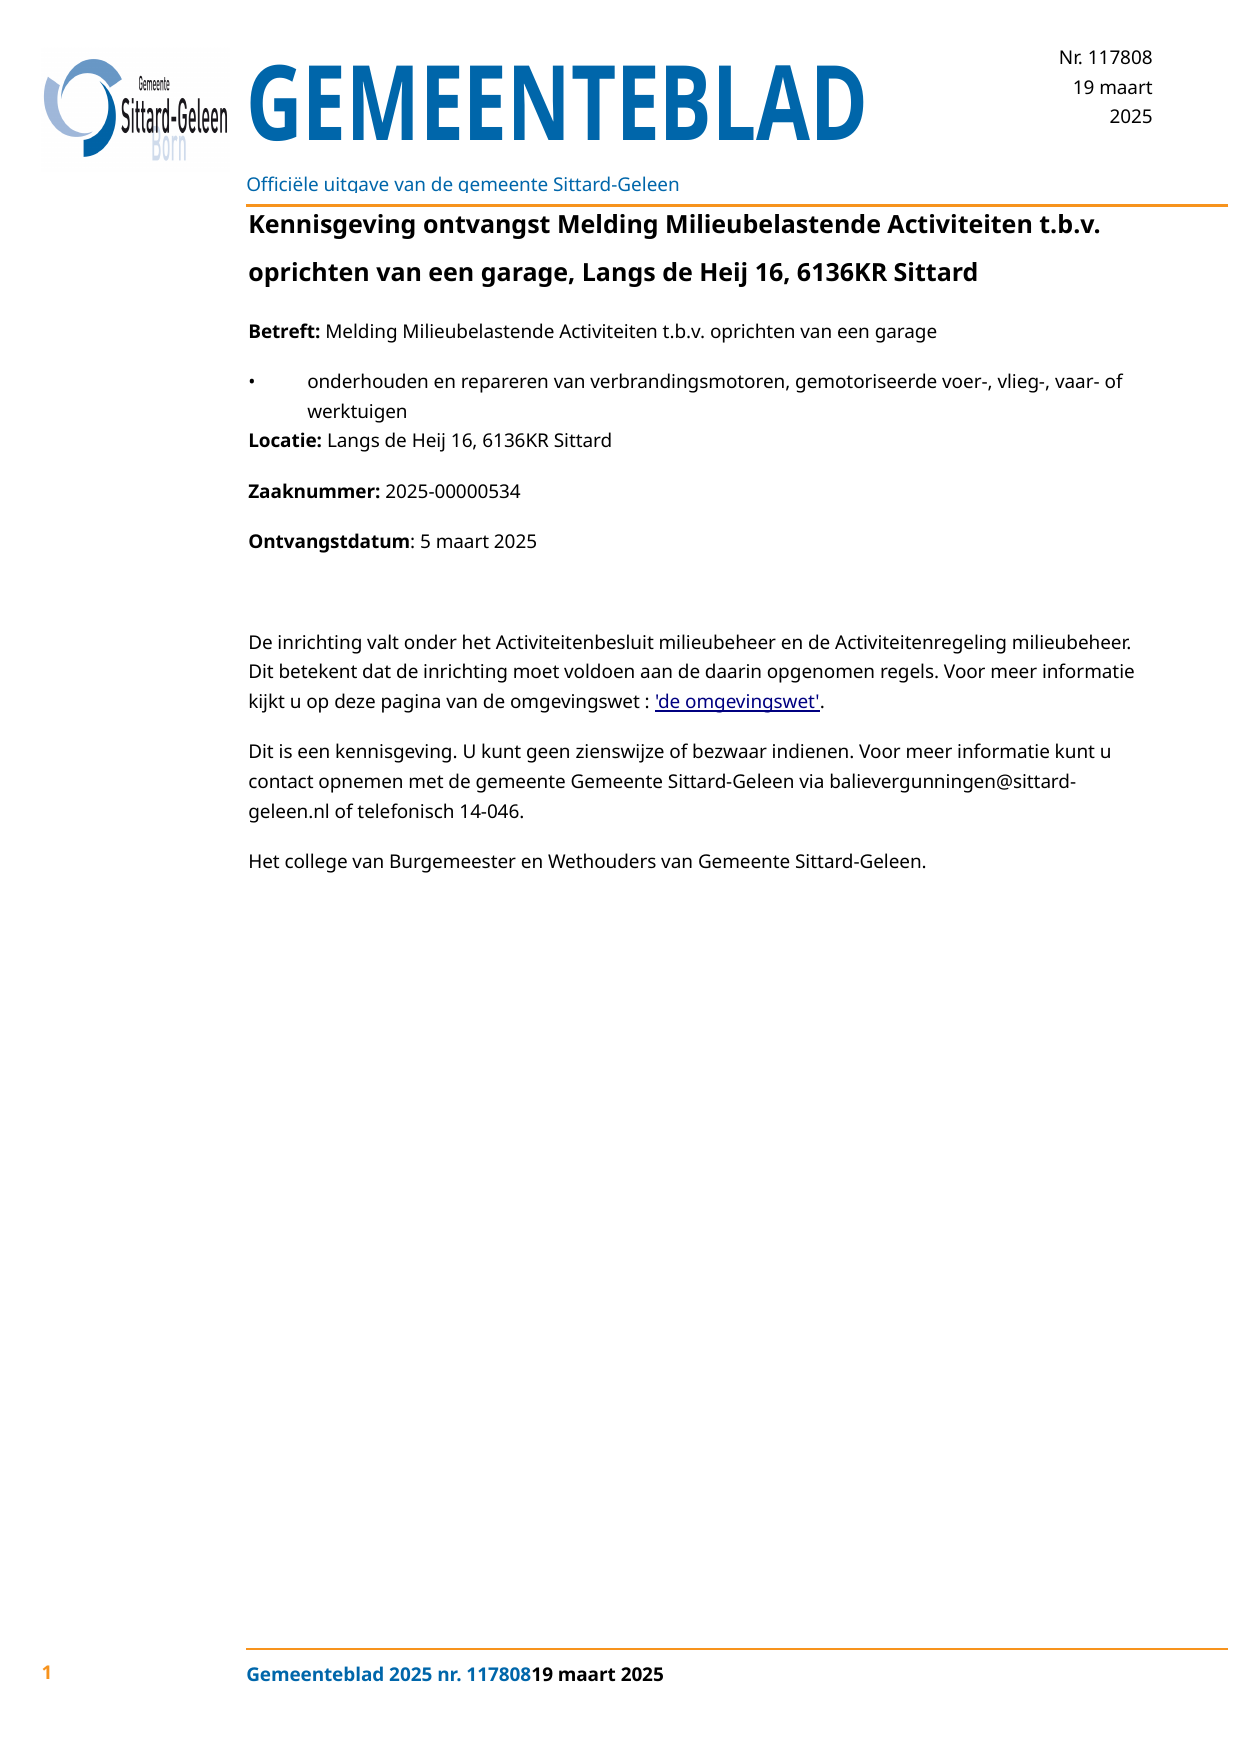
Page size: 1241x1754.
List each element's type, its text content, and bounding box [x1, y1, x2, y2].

text Dit is een kennisgeving. U kunt geen zienswijze of bezwaar indienen. Voor meer informatie kunt u contact opnemen met de gemeente Gemeente Sittard-Geleen via balievergunningen@sittard-geleen.nl of telefonisch 14-046. [248, 739, 1152, 824]
list onderhouden en repareren van verbrandingsmotoren, gemotoriseerde voer-, vlieg-, vaar- of werktuigen [248, 368, 1152, 424]
text Ontvangstdatum: 5 maart 2025 [248, 528, 1152, 554]
text Het college van Burgemeester en Wethouders van Gemeente Sittard-Geleen. [248, 848, 1152, 874]
text Kennisgeving ontvangst Melding Milieubelastende Activiteiten t.b.v. oprichten van een garage, Langs de Heij 16, 6136KR Sittard [248, 207, 1152, 288]
text Betreft: Melding Milieubelastende Activiteiten t.b.v. oprichten van een garage [248, 318, 1152, 344]
picture [41, 47, 231, 172]
text De inrichting valt onder het Activiteitenbesluit milieubeheer en de Activiteitenregeling milieubeheer. Dit betekent dat de inrichting moet voldoen aan de daarin opgenomen regels. Voor meer informatie kijkt u op deze pagina van de omgevingswet : 'de omgevingswet'. [248, 629, 1152, 714]
text Zaaknummer: 2025-00000534 [248, 478, 1152, 504]
text Locatie: Langs de Heij 16, 6136KR Sittard [248, 427, 1152, 453]
